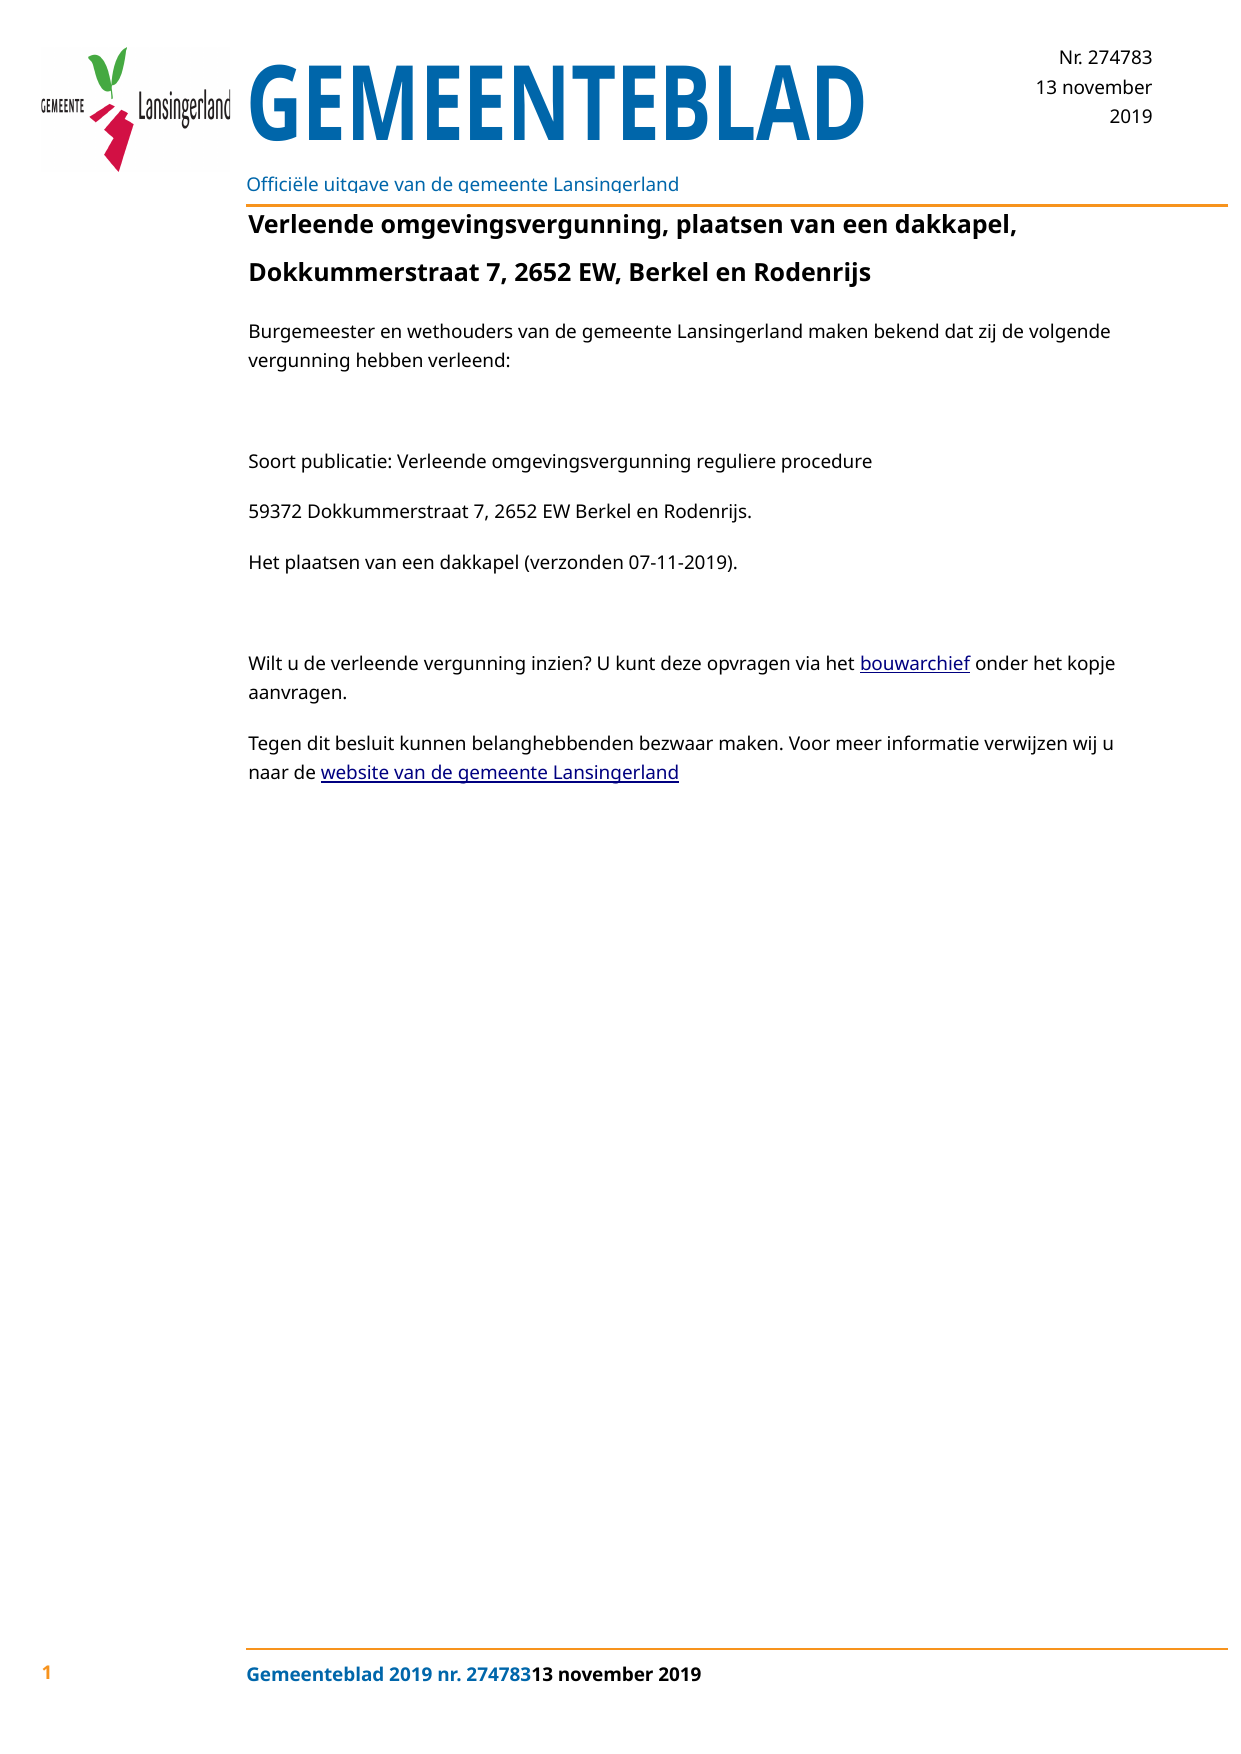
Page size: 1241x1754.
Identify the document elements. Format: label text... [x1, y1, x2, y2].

text Wilt u de verleende vergunning inzien? U kunt deze opvragen via het bouwarchief onder het kopje aanvragen. [248, 650, 1152, 705]
text 59372 Dokkummerstraat 7, 2652 EW Berkel en Rodenrijs. [248, 499, 1152, 524]
picture [41, 47, 231, 172]
text Soort publicatie: Verleende omgevingsvergunning reguliere procedure [248, 448, 1152, 474]
text Verleende omgevingsvergunning, plaatsen van een dakkapel, Dokkummerstraat 7, 2652 EW, Berkel en Rodenrijs [248, 207, 1152, 288]
text Tegen dit besluit kunnen belanghebbenden bezwaar maken. Voor meer informatie verwijzen wij u naar de website van de gemeente Lansingerland [248, 730, 1152, 785]
text Het plaatsen van een dakkapel (verzonden 07-11-2019). [248, 549, 1152, 575]
text Burgemeester en wethouders van de gemeente Lansingerland maken bekend dat zij de volgende vergunning hebben verleend: [248, 318, 1152, 373]
